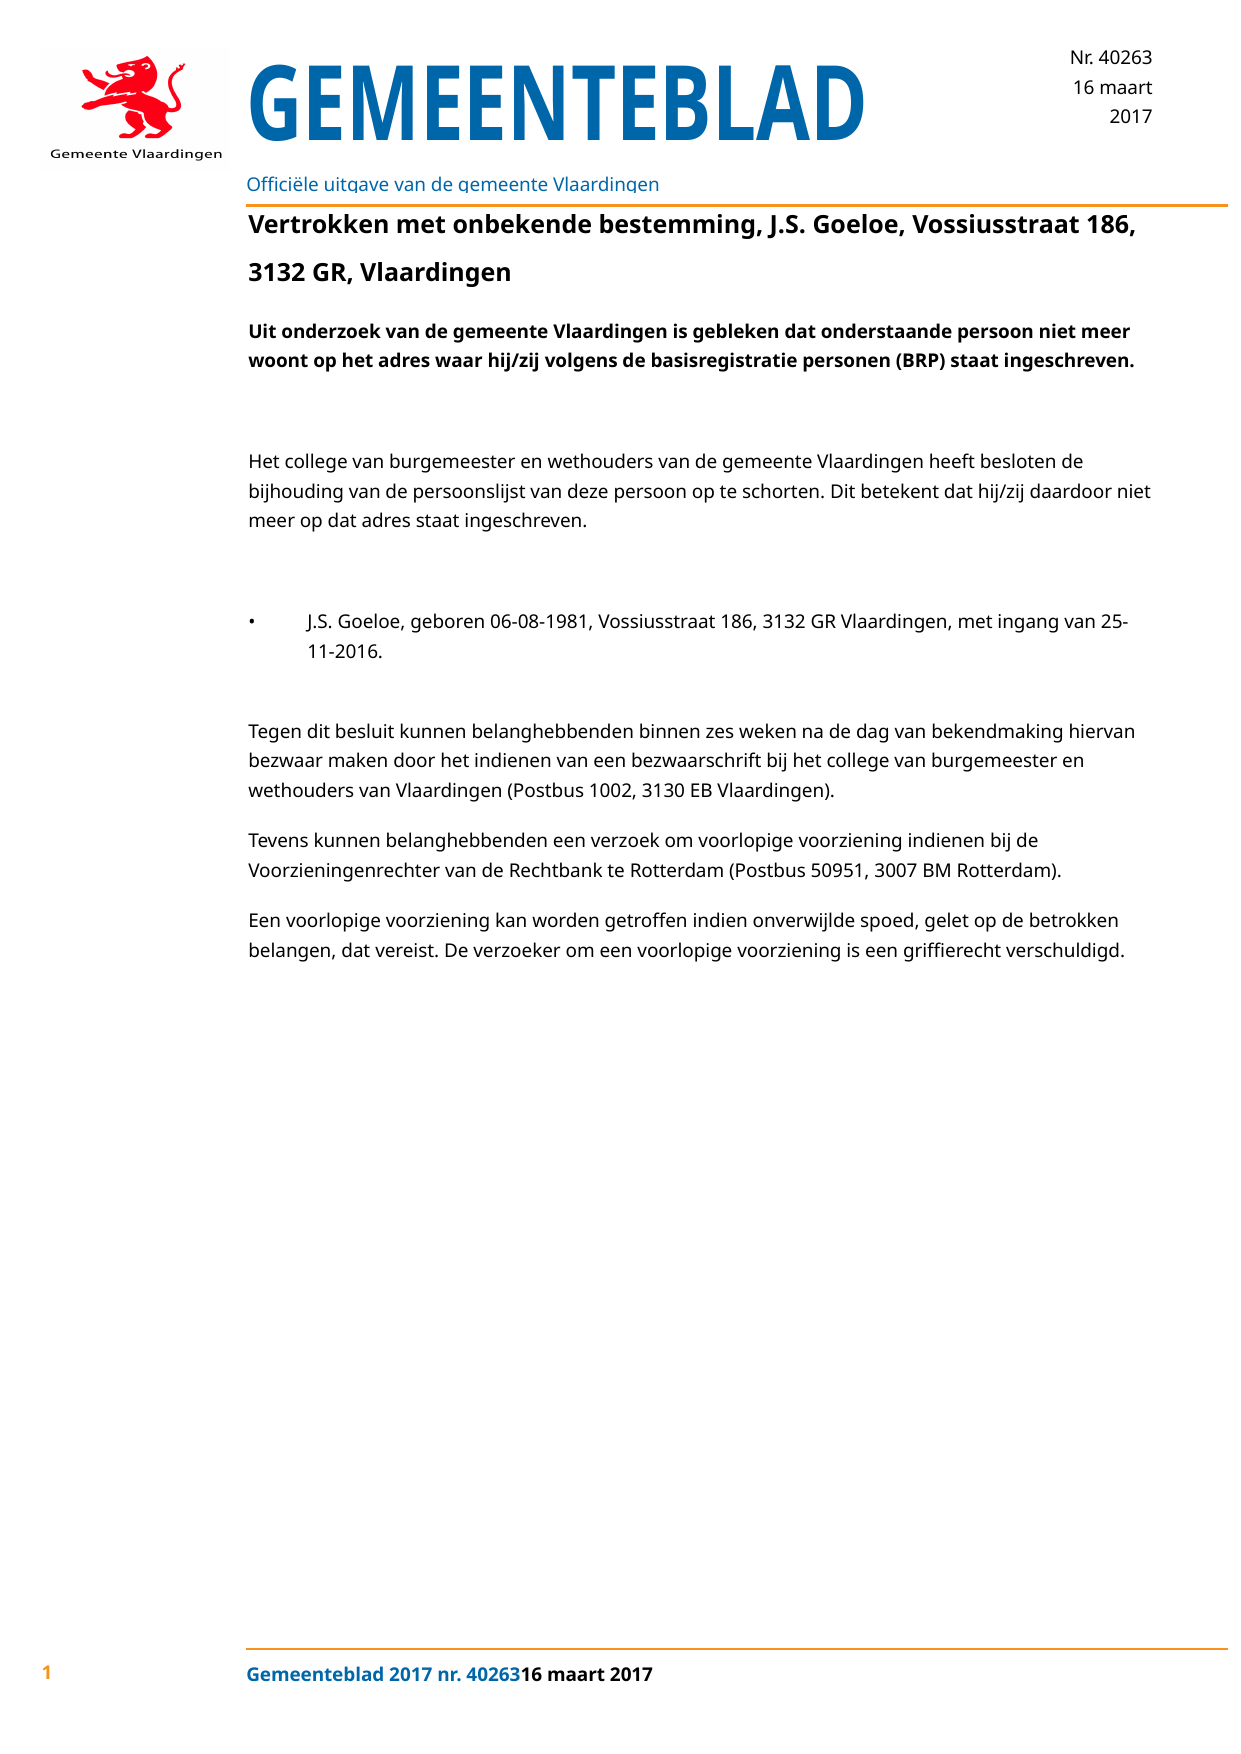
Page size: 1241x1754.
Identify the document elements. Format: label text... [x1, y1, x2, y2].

text Vertrokken met onbekende bestemming, J.S. Goeloe, Vossiusstraat 186, 3132 GR, Vlaardingen [248, 207, 1152, 288]
text Een voorlopige voorziening kan worden getroffen indien onverwijlde spoed, gelet op de betrokken belangen, dat vereist. De verzoeker om een voorlopige voorziening is een griffierecht verschuldigd. [248, 907, 1152, 963]
list J.S. Goeloe, geboren 06-08-1981, Vossiusstraat 186, 3132 GR Vlaardingen, met ingang van 25-11-2016. [248, 608, 1152, 664]
text Tegen dit besluit kunnen belanghebbenden binnen zes weken na de dag van bekendmaking hiervan bezwaar maken door het indienen van een bezwaarschrift bij het college van burgemeester en wethouders van Vlaardingen (Postbus 1002, 3130 EB Vlaardingen). [248, 718, 1152, 803]
text Tevens kunnen belanghebbenden een verzoek om voorlopige voorziening indienen bij de Voorzieningenrechter van de Rechtbank te Rotterdam (Postbus 50951, 3007 BM Rotterdam). [248, 827, 1152, 883]
text Uit onderzoek van de gemeente Vlaardingen is gebleken dat onderstaande persoon niet meer woont op het adres waar hij/zij volgens de basisregistratie personen (BRP) staat ingeschreven. [248, 318, 1152, 373]
picture [41, 47, 231, 172]
text Het college van burgemeester en wethouders van de gemeente Vlaardingen heeft besloten de bijhouding van de persoonslijst van deze persoon op te schorten. Dit betekent dat hij/zij daardoor niet meer op dat adres staat ingeschreven. [248, 448, 1152, 533]
